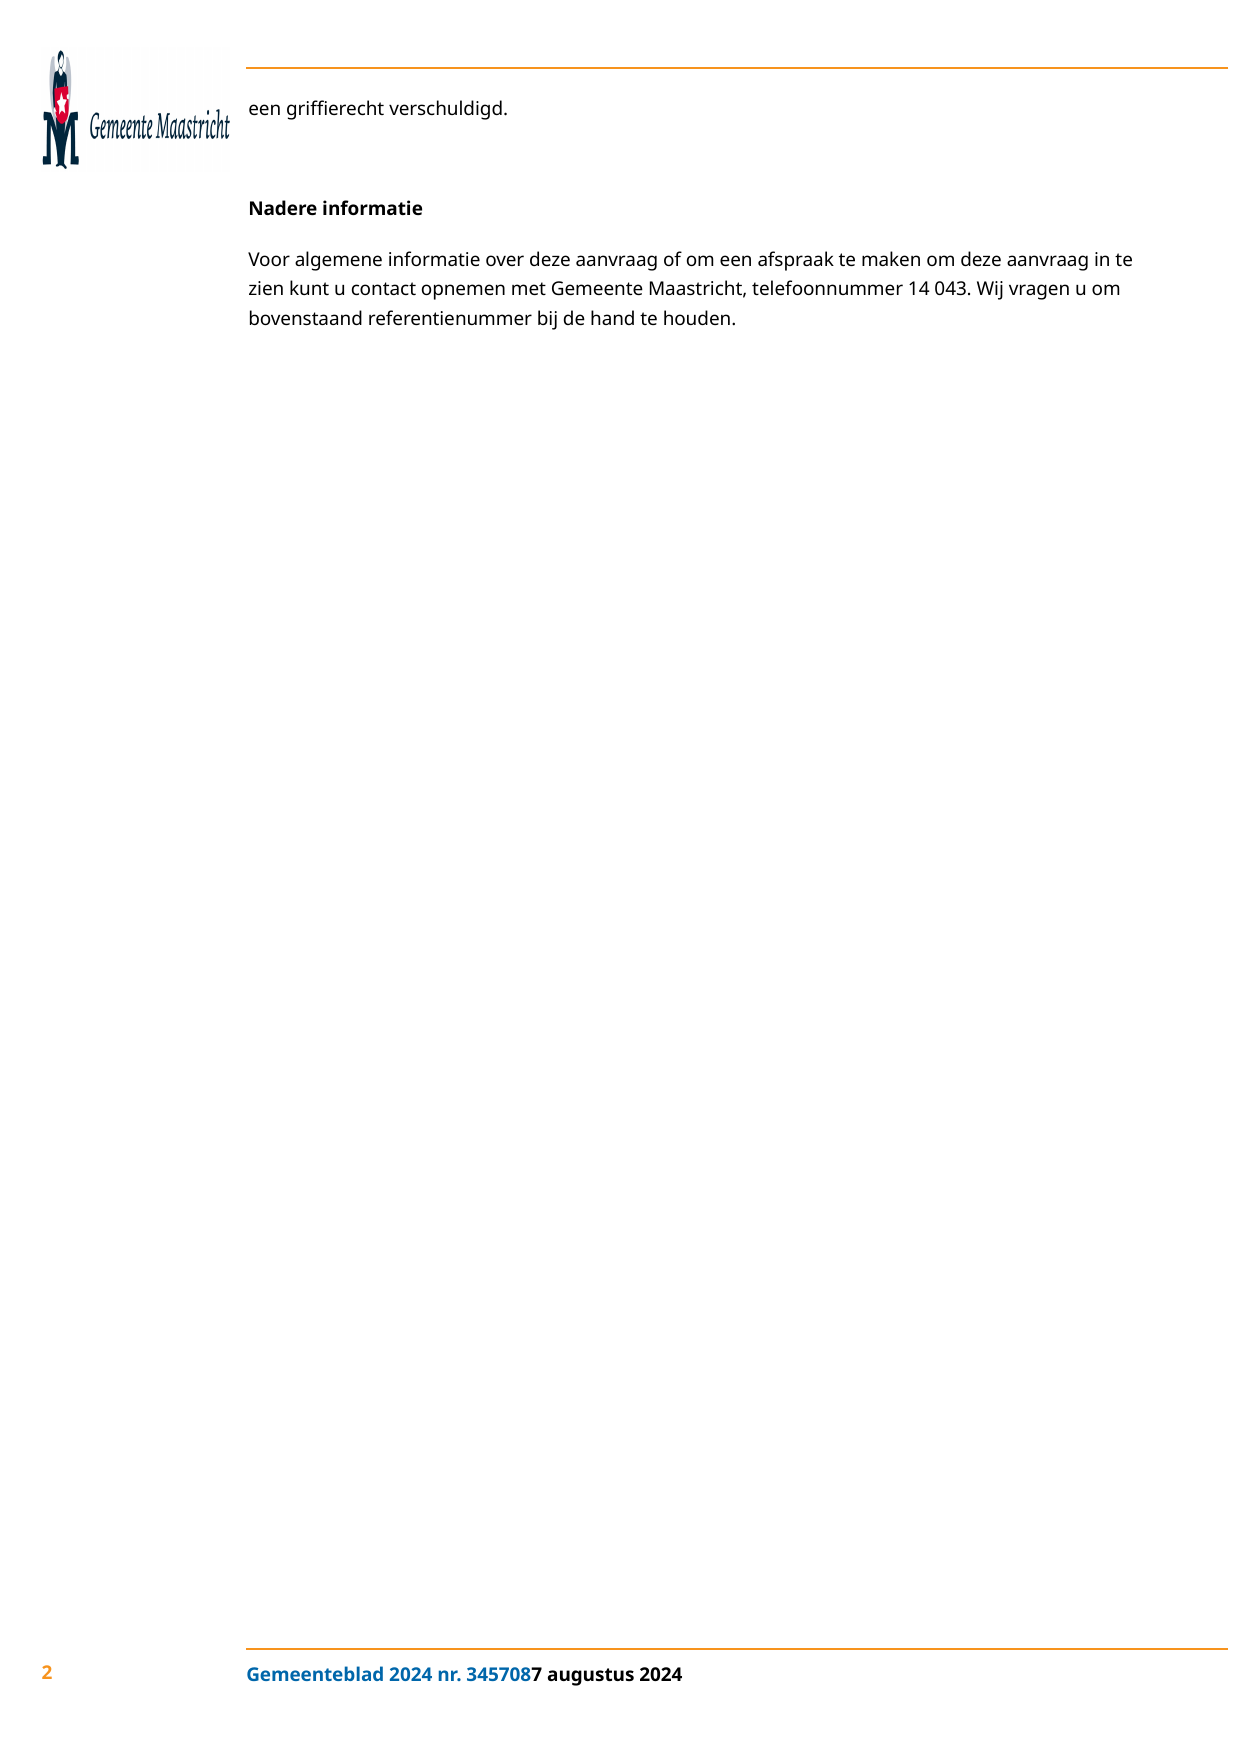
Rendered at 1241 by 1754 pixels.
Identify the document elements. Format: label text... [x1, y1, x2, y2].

text Voor algemene informatie over deze aanvraag of om een afspraak te maken om deze aanvraag in te zien kunt u contact opnemen met Gemeente Maastricht, telefoonnummer 14 043. Wij vragen u om bovenstaand referentienummer bij de hand te houden. [248, 246, 1152, 331]
text een griffierecht verschuldigd. [248, 95, 1152, 121]
picture [41, 47, 231, 172]
text Nadere informatie [248, 196, 1152, 221]
